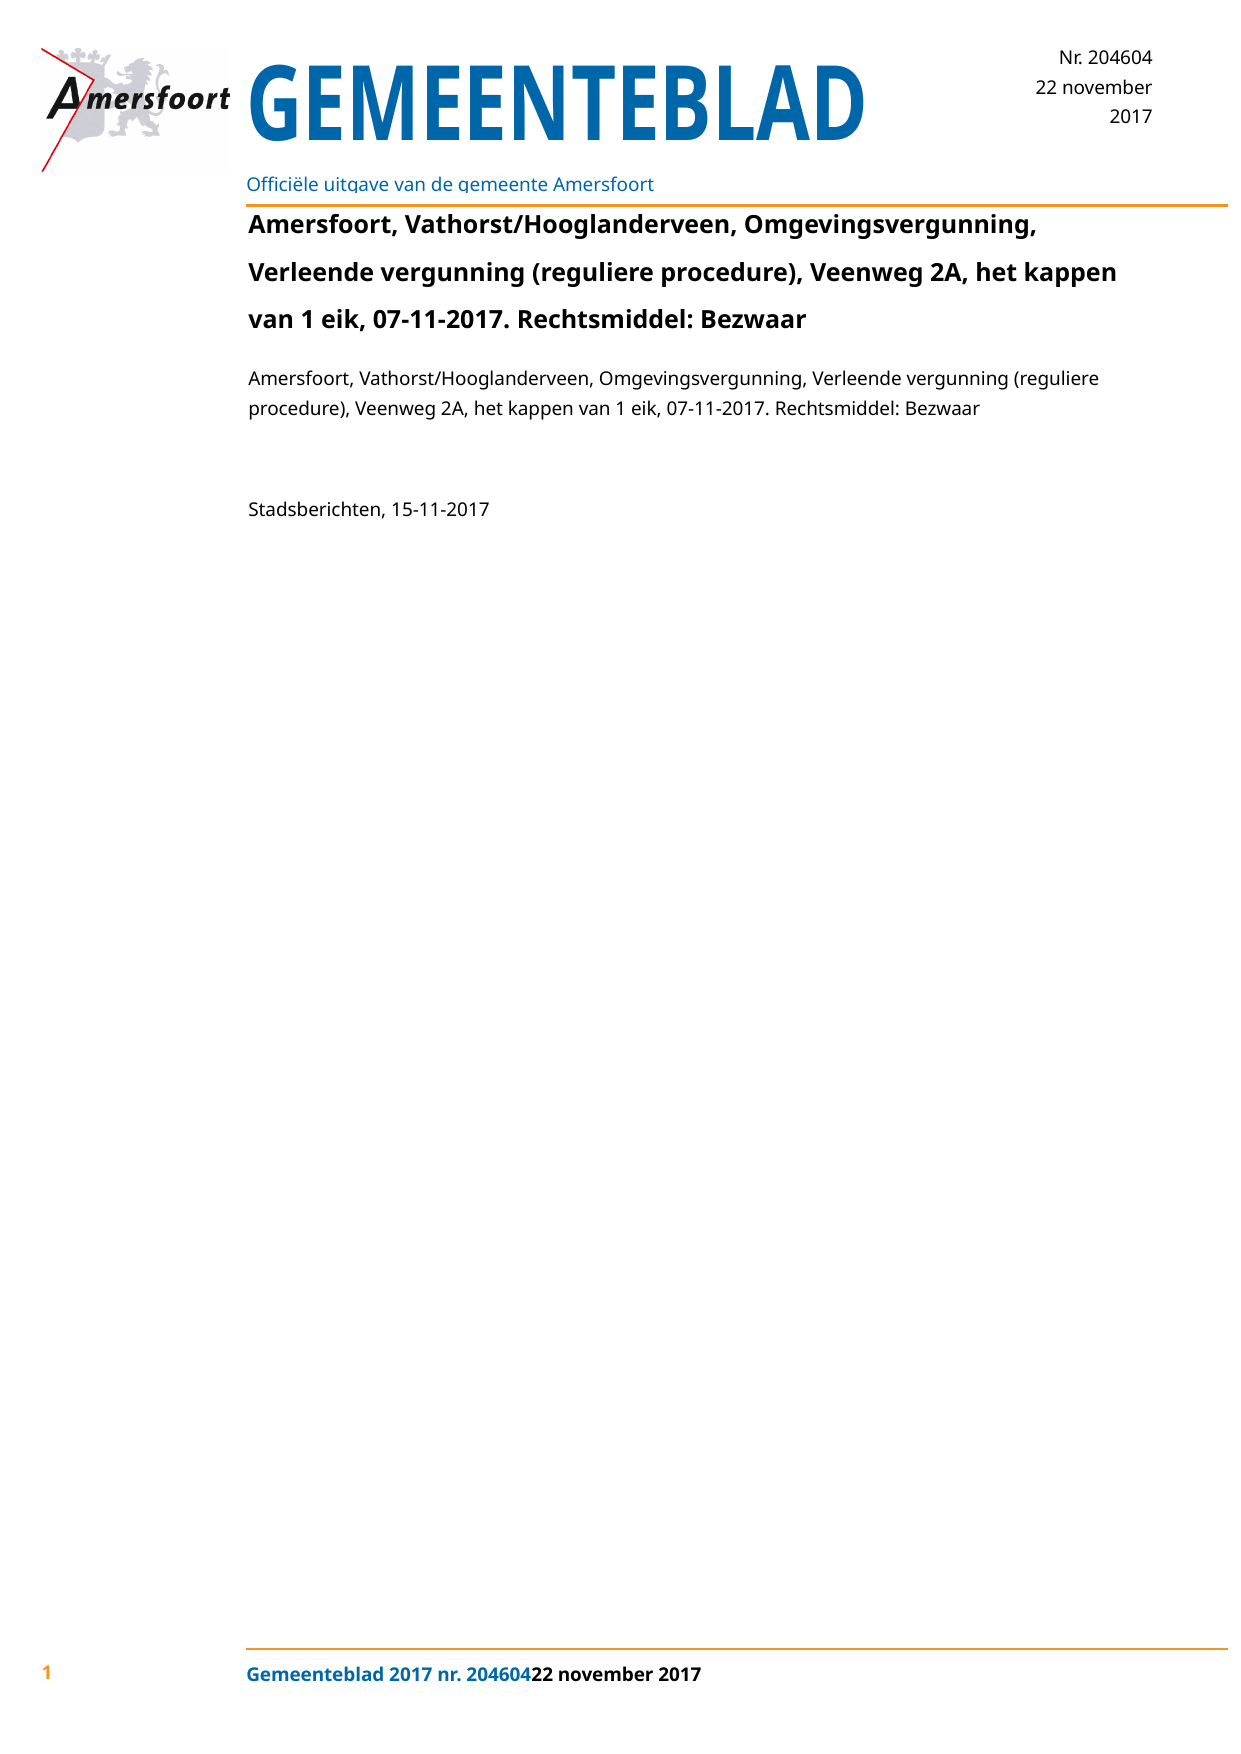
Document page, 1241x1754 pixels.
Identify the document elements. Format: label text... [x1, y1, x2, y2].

text Amersfoort, Vathorst/Hooglanderveen, Omgevingsvergunning, Verleende vergunning (reguliere procedure), Veenweg 2A, het kappen van 1 eik, 07-11-2017. Rechtsmiddel: Bezwaar [248, 207, 1152, 336]
picture [41, 47, 231, 172]
text Amersfoort, Vathorst/Hooglanderveen, Omgevingsvergunning, Verleende vergunning (reguliere procedure), Veenweg 2A, het kappen van 1 eik, 07-11-2017. Rechtsmiddel: Bezwaar [248, 366, 1152, 421]
text Stadsberichten, 15-11-2017 [248, 496, 1152, 522]
